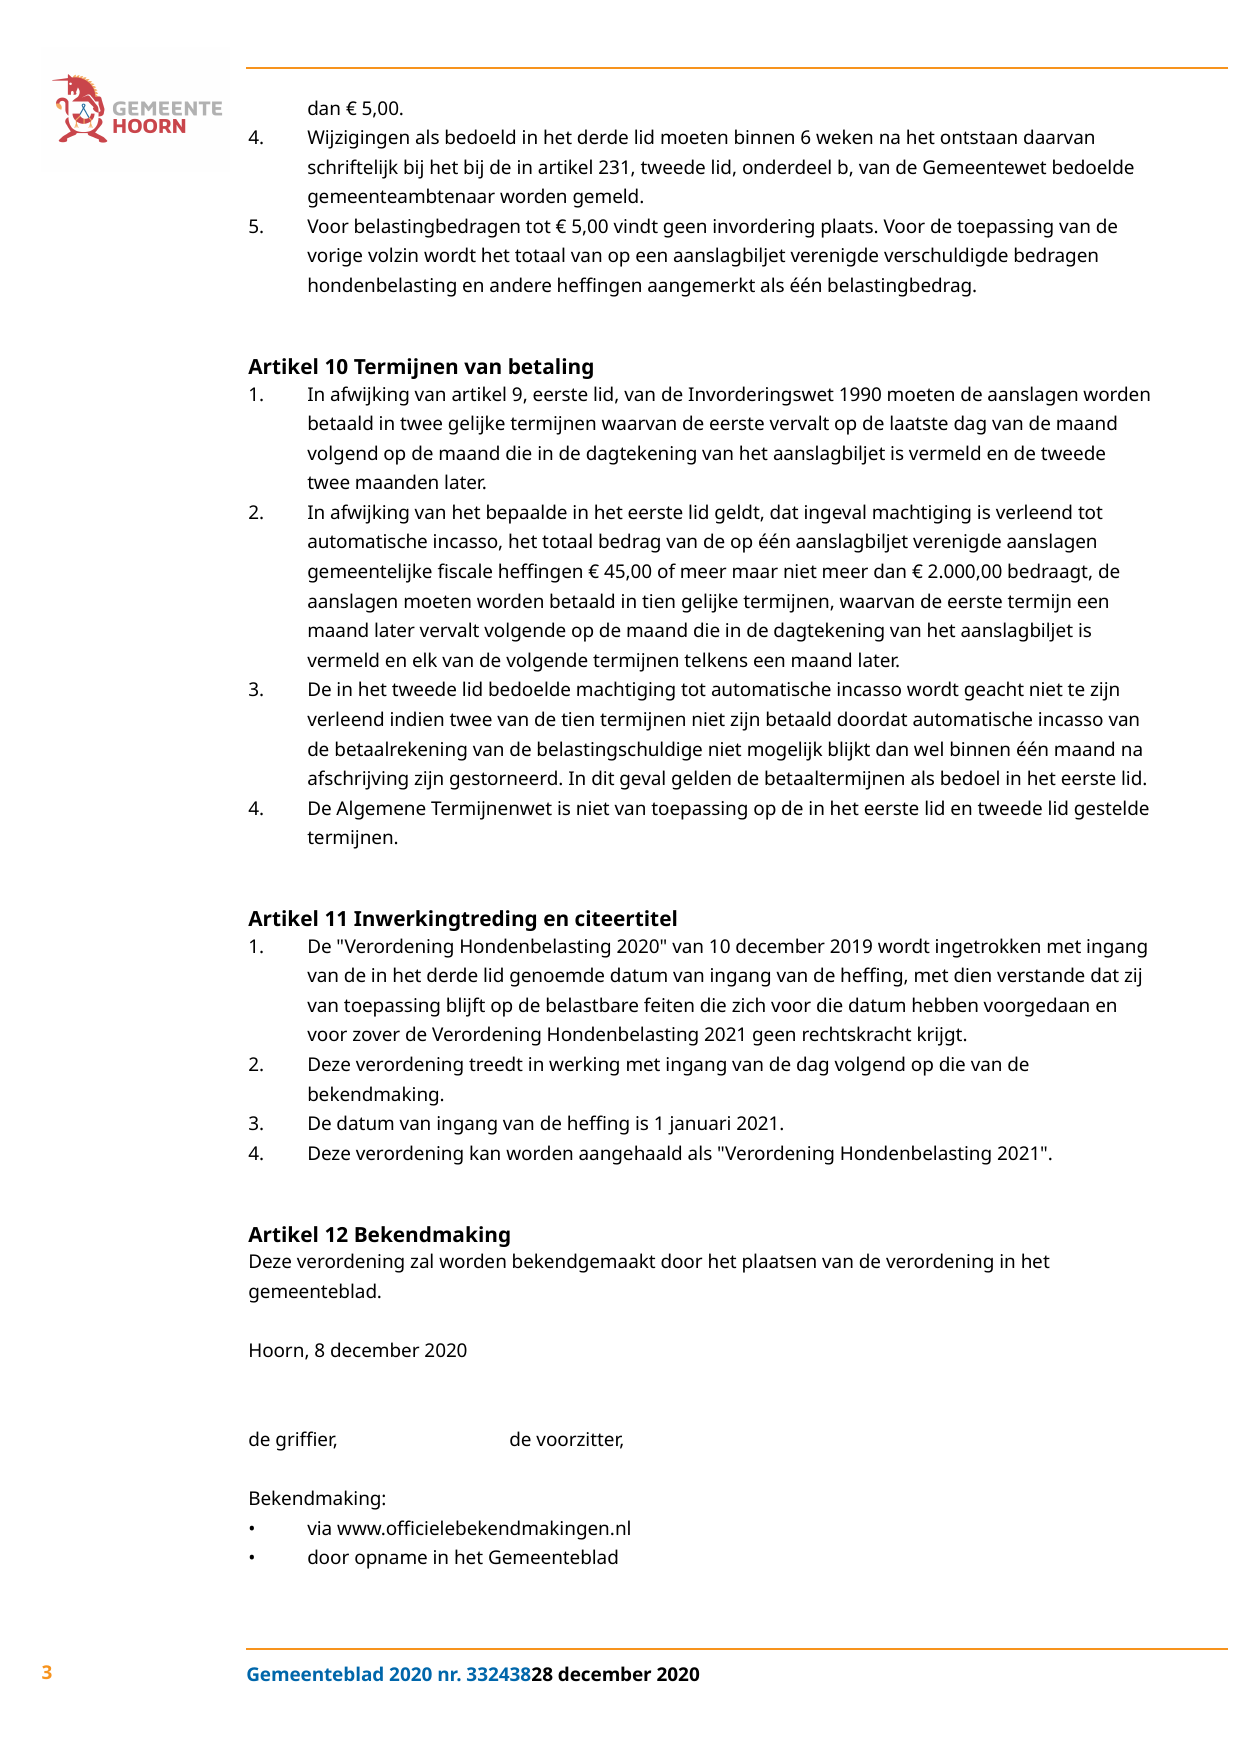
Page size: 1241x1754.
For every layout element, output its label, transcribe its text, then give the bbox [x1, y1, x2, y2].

list De datum van ingang van de heffing is 1 januari 2021. [248, 1110, 1152, 1136]
text Bekendmaking: [248, 1485, 1152, 1511]
picture [41, 47, 231, 172]
text Artikel 12 Bekendmaking [248, 1220, 1152, 1248]
list Voor belastingbedragen tot € 5,00 vindt geen invordering plaats. Voor de toepassing van de vorige volzin wordt het totaal van op een aanslagbiljet verenigde verschuldigde bedragen hondenbelasting en andere heffingen aangemerkt als één belastingbedrag. [248, 213, 1152, 298]
list door opname in het Gemeenteblad [248, 1544, 1152, 1570]
list In afwijking van het bepaalde in het eerste lid geldt, dat ingeval machtiging is verleend tot automatische incasso, het totaal bedrag van de op één aanslagbiljet verenigde aanslagen gemeentelijke fiscale heffingen € 45,00 of meer maar niet meer dan € 2.000,00 bedraagt, de aanslagen moeten worden betaald in tien gelijke termijnen, waarvan de eerste termijn een maand later vervalt volgende op de maand die in de dagtekening van het aanslagbiljet is vermeld en elk van de volgende termijnen telkens een maand later. [248, 499, 1152, 673]
list In afwijking van artikel 9, eerste lid, van de Invorderingswet 1990 moeten de aanslagen worden betaald in twee gelijke termijnen waarvan de eerste vervalt op de laatste dag van de maand volgend op de maand die in de dagtekening van het aanslagbiljet is vermeld en de tweede twee maanden later. [248, 381, 1152, 495]
list via www.officielebekendmakingen.nl [248, 1515, 1152, 1540]
list Deze verordening treedt in werking met ingang van de dag volgend op die van de bekendmaking. [248, 1051, 1152, 1107]
text de griffier, de voorzitter, [248, 1426, 1152, 1452]
text Deze verordening zal worden bekendgemaakt door het plaatsen van de verordening in het gemeenteblad. [248, 1248, 1152, 1304]
list De in het tweede lid bedoelde machtiging tot automatische incasso wordt geacht niet te zijn verleend indien twee van de tien termijnen niet zijn betaald doordat automatische incasso van de betaalrekening van de belastingschuldige niet mogelijk blijkt dan wel binnen één maand na afschrijving zijn gestorneerd. In dit geval gelden de betaaltermijnen als bedoel in het eerste lid. [248, 677, 1152, 791]
list Deze verordening kan worden aangehaald als "Verordening Hondenbelasting 2021". [248, 1140, 1152, 1166]
list De "Verordening Hondenbelasting 2020" van 10 december 2019 wordt ingetrokken met ingang van de in het derde lid genoemde datum van ingang van de heffing, met dien verstande dat zij van toepassing blijft op de belastbare feiten die zich voor die datum hebben voorgedaan en voor zover de Verordening Hondenbelasting 2021 geen rechtskracht krijgt. [248, 933, 1152, 1047]
text Hoorn, 8 december 2020 [248, 1337, 1152, 1363]
list dan € 5,00. [248, 95, 1152, 121]
text Artikel 10 Termijnen van betaling [248, 352, 1152, 381]
text Artikel 11 Inwerkingtreding en citeertitel [248, 904, 1152, 933]
list De Algemene Termijnenwet is niet van toepassing op de in het eerste lid en tweede lid gestelde termijnen. [248, 795, 1152, 850]
list Wijzigingen als bedoeld in het derde lid moeten binnen 6 weken na het ontstaan daarvan schriftelijk bij het bij de in artikel 231, tweede lid, onderdeel b, van de Gemeentewet bedoelde gemeenteambtenaar worden gemeld. [248, 124, 1152, 209]
